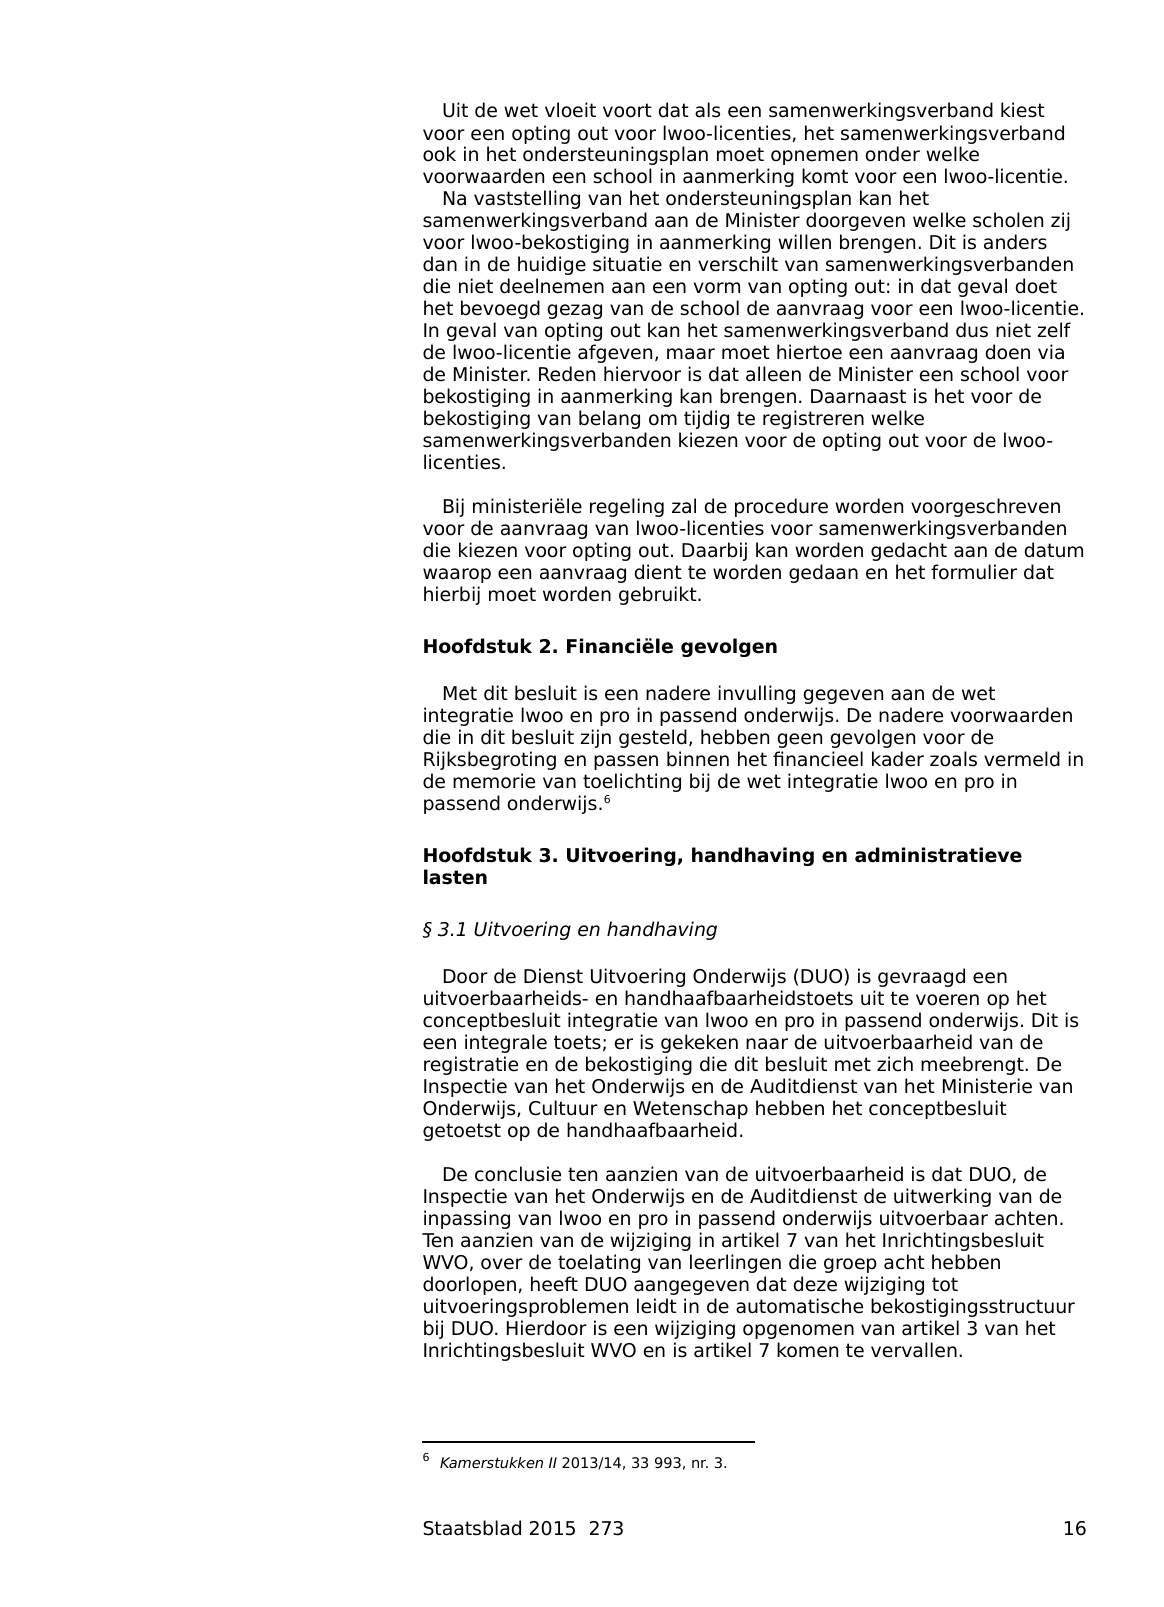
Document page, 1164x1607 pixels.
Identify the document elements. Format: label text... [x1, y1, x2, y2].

subtitle § 3.1 Uitvoering en handhaving [422, 919, 1087, 941]
text Bij ministeriële regeling zal de procedure worden voorgeschreven voor de aanvraag van lwoo-licenties voor samenwerkingsverbanden die kiezen voor opting out. Daarbij kan worden gedacht aan de datum waarop een aanvraag dient te worden gedaan en het formulier dat hierbij moet worden gebruikt. [422, 496, 1087, 606]
text Door de Dienst Uitvoering Onderwijs (DUO) is gevraagd een uitvoerbaarheids- en handhaafbaarheidstoets uit te voeren op het conceptbesluit integratie van lwoo en pro in passend onderwijs. Dit is een integrale toets; er is gekeken naar de uitvoerbaarheid van de registratie en de bekostiging die dit besluit met zich meebrengt. De Inspectie van het Onderwijs en de Auditdienst van het Ministerie van Onderwijs, Cultuur en Wetenschap hebben het conceptbesluit getoetst op de handhaafbaarheid. [422, 966, 1087, 1142]
text De conclusie ten aanzien van de uitvoerbaarheid is dat DUO, de Inspectie van het Onderwijs en de Auditdienst de uitwerking van de inpassing van lwoo en pro in passend onderwijs uitvoerbaar achten. Ten aanzien van de wijziging in artikel 7 van het Inrichtingsbesluit WVO, over de toelating van leerlingen die groep acht hebben doorlopen, heeft DUO aangegeven dat deze wijziging tot uitvoeringsproblemen leidt in de automatische bekostigingsstructuur bij DUO. Hierdoor is een wijziging opgenomen van artikel 3 van het Inrichtingsbesluit WVO en is artikel 7 komen te vervallen. [422, 1164, 1087, 1362]
text Na vaststelling van het ondersteuningsplan kan het samenwerkingsverband aan de Minister doorgeven welke scholen zij voor lwoo-bekostiging in aanmerking willen brengen. Dit is anders dan in de huidige situatie en verschilt van samenwerkingsverbanden die niet deelnemen aan een vorm van opting out: in dat geval doet het bevoegd gezag van de school de aanvraag voor een lwoo-licentie. In geval van opting out kan het samenwerkingsverband dus niet zelf de lwoo-licentie afgeven, maar moet hiertoe een aanvraag doen via de Minister. Reden hiervoor is dat alleen de Minister een school voor bekostiging in aanmerking kan brengen. Daarnaast is het voor de bekostiging van belang om tijdig te registreren welke samenwerkingsverbanden kiezen voor de opting out voor de lwoo-licenties. [422, 188, 1087, 474]
text Uit de wet vloeit voort dat als een samenwerkingsverband kiest voor een opting out voor lwoo-licenties, het samenwerkingsverband ook in het ondersteuningsplan moet opnemen onder welke voorwaarden een school in aanmerking komt voor een lwoo-licentie. [422, 100, 1087, 188]
subtitle Hoofdstuk 2. Financiële gevolgen [422, 636, 1087, 658]
text Met dit besluit is een nadere invulling gegeven aan de wet integratie lwoo en pro in passend onderwijs. De nadere voorwaarden die in dit besluit zijn gesteld, hebben geen gevolgen voor de Rijksbegroting en passen binnen het financieel kader zoals vermeld in de memorie van toelichting bij de wet integratie lwoo en pro in passend onderwijs. [422, 683, 1087, 815]
subtitle Hoofdstuk 3. Uitvoering, handhaving en administratieve lasten [422, 845, 1087, 889]
text Kamerstukken II 2013/14, 33 993, nr. 3. [422, 1451, 1087, 1473]
